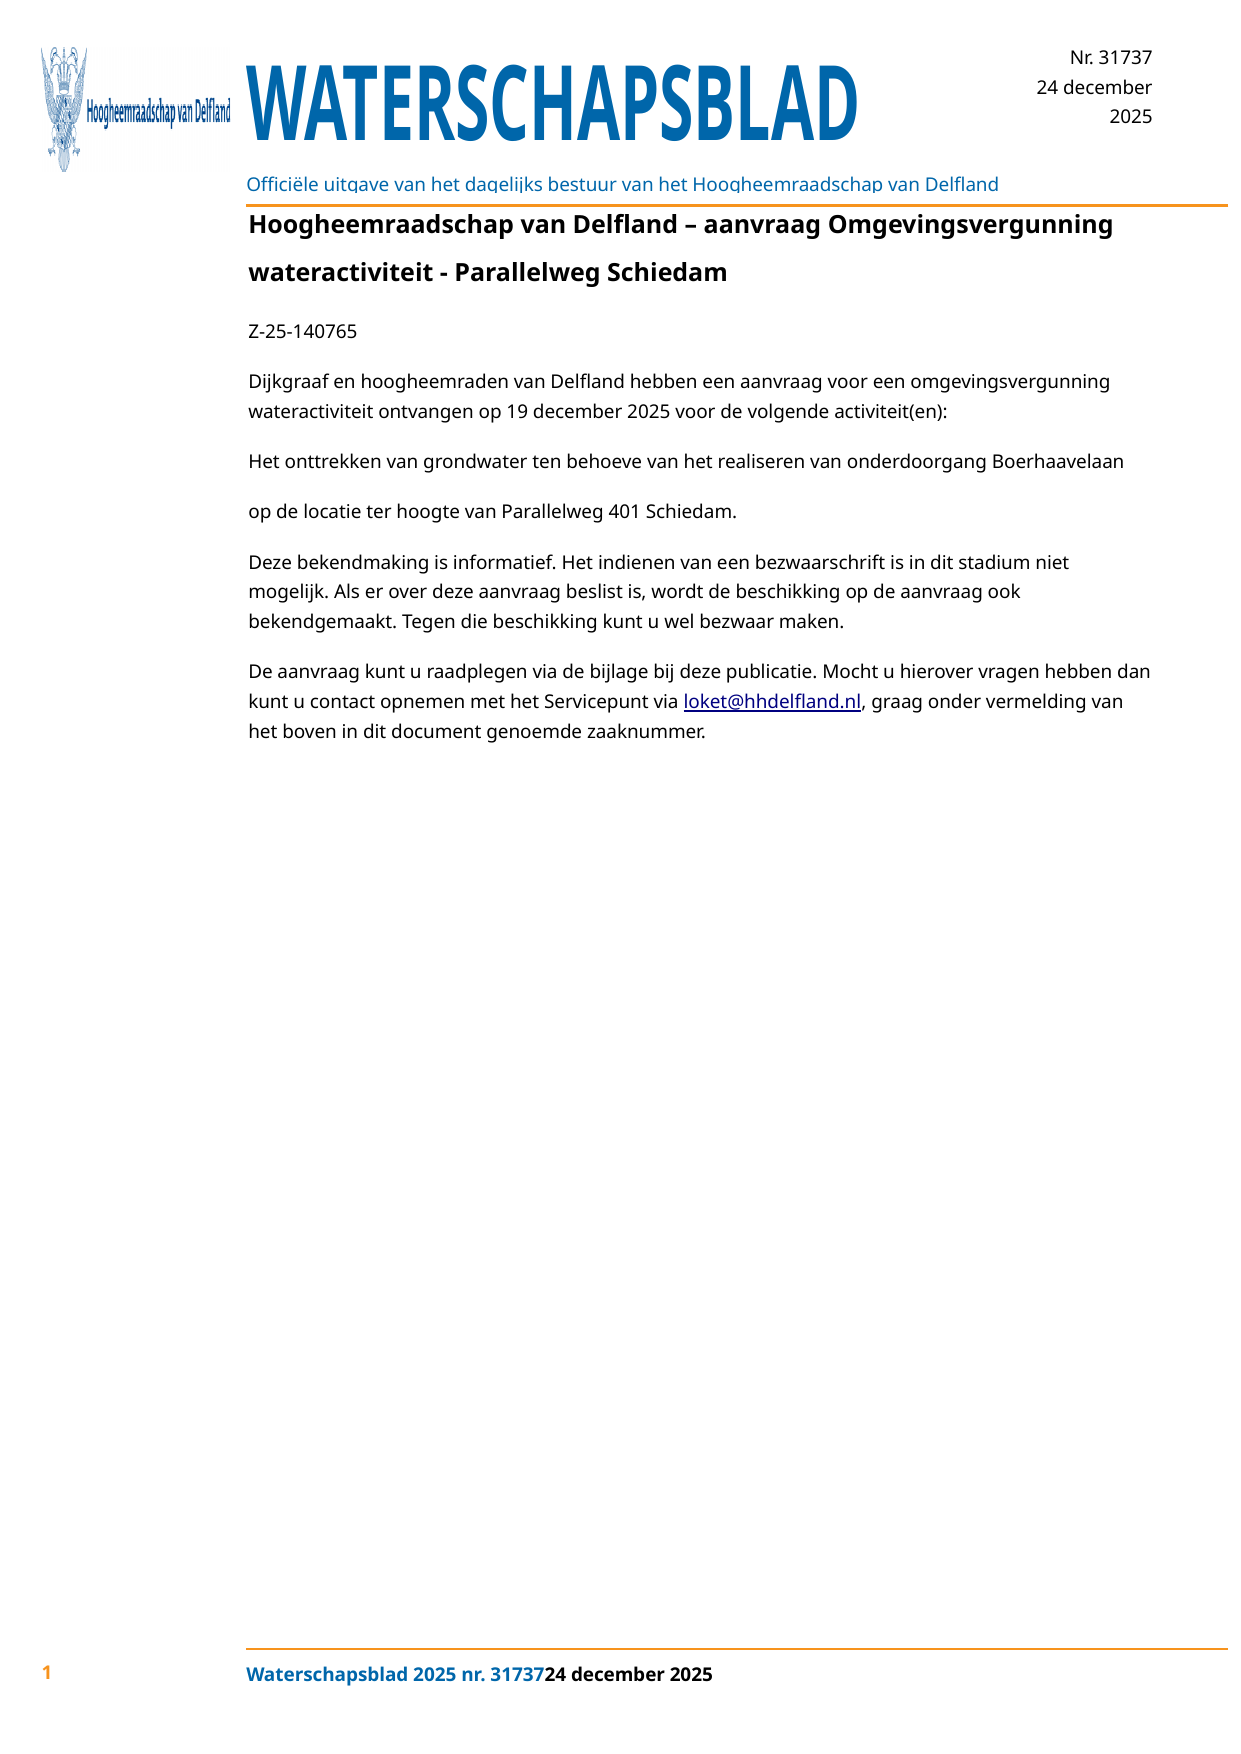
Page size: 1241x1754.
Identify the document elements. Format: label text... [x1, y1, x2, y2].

text op de locatie ter hoogte van Parallelweg 401 Schiedam. [248, 499, 1152, 524]
text De aanvraag kunt u raadplegen via de bijlage bij deze publicatie. Mocht u hierover vragen hebben dan kunt u contact opnemen met het Servicepunt via loket@hhdelfland.nl, graag onder vermelding van het boven in dit document genoemde zaaknummer. [248, 659, 1152, 744]
picture [41, 47, 231, 172]
text Dijkgraaf en hoogheemraden van Delfland hebben een aanvraag voor een omgevingsvergunning wateractiviteit ontvangen op 19 december 2025 voor de volgende activiteit(en): [248, 368, 1152, 424]
text Z-25-140765 [248, 318, 1152, 344]
text Hoogheemraadschap van Delfland – aanvraag Omgevingsvergunning wateractiviteit - Parallelweg Schiedam [248, 207, 1152, 288]
text Deze bekendmaking is informatief. Het indienen van een bezwaarschrift is in dit stadium niet mogelijk. Als er over deze aanvraag beslist is, wordt de beschikking op de aanvraag ook bekendgemaakt. Tegen die beschikking kunt u wel bezwaar maken. [248, 549, 1152, 634]
text Het onttrekken van grondwater ten behoeve van het realiseren van onderdoorgang Boerhaavelaan [248, 448, 1152, 474]
